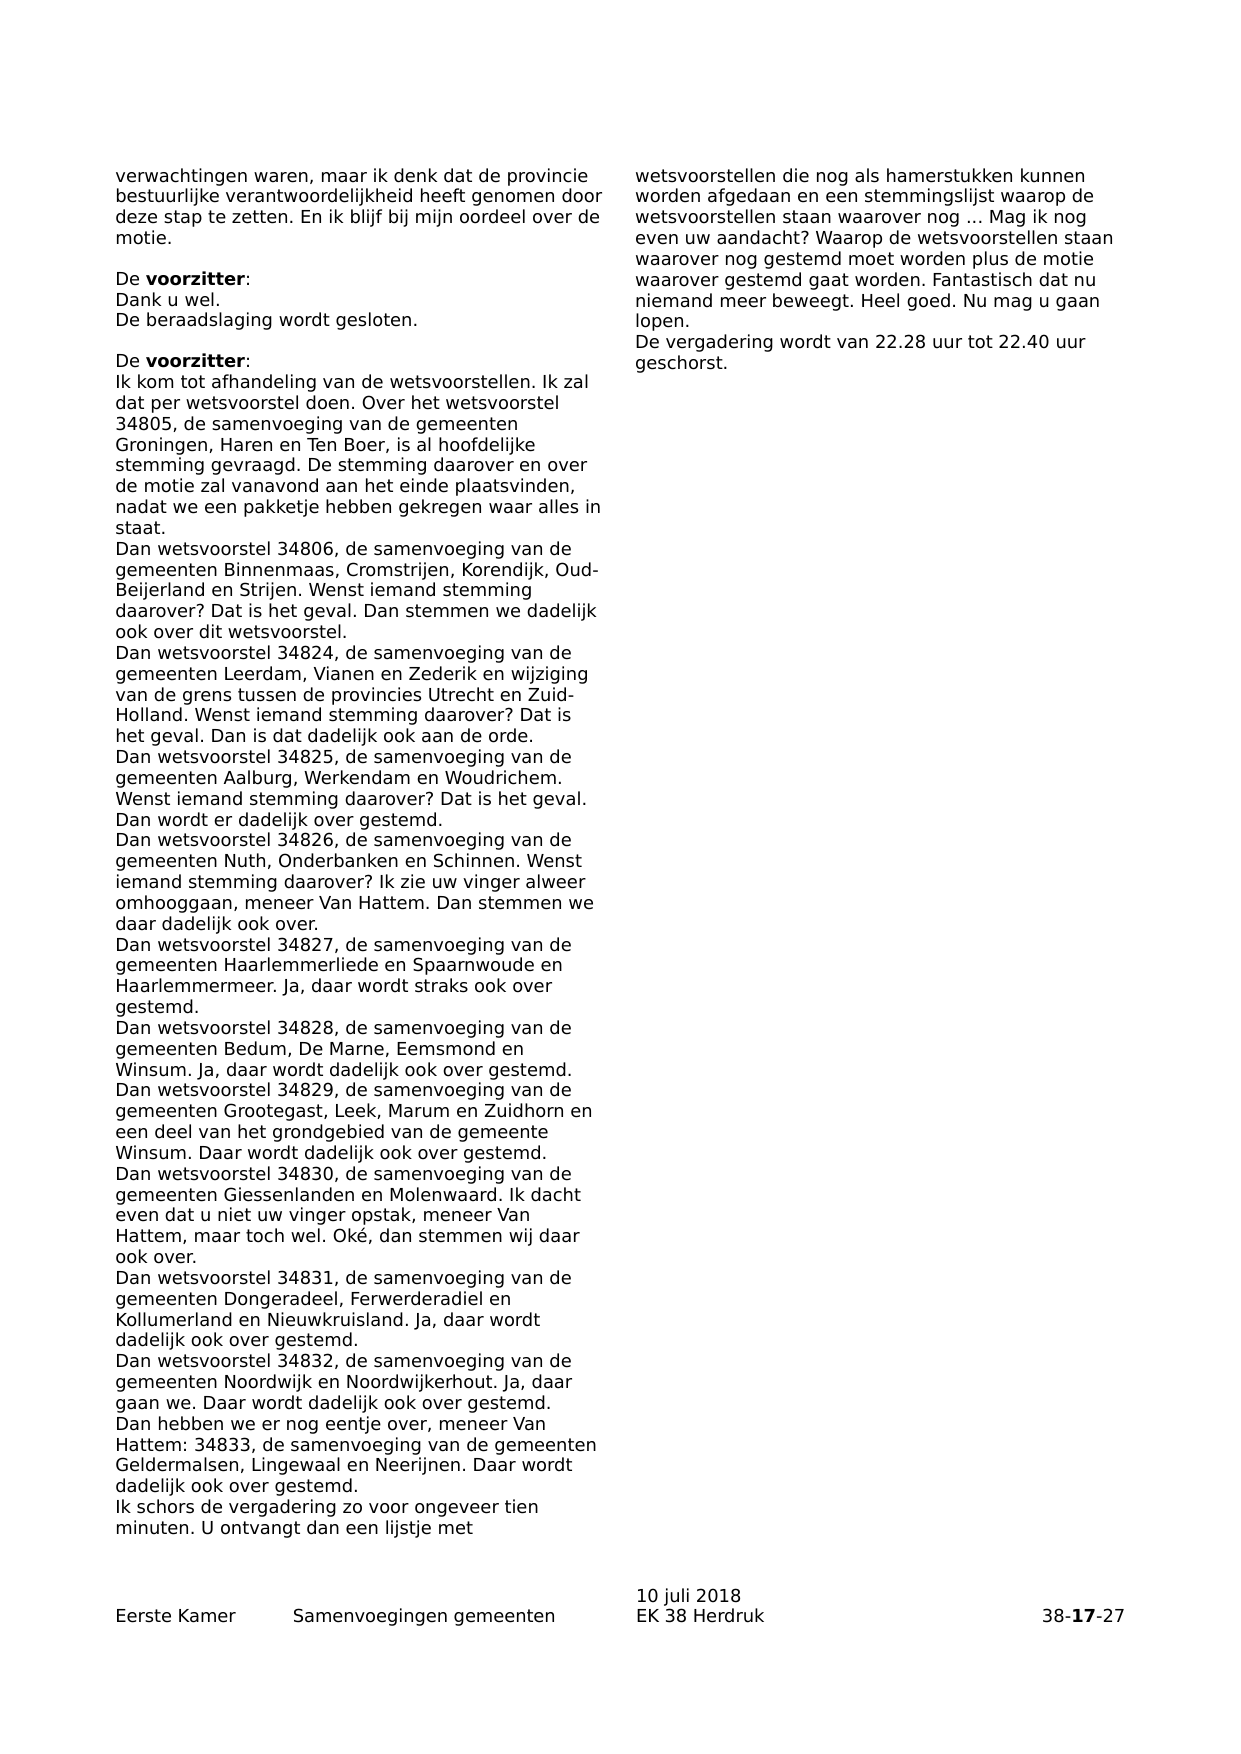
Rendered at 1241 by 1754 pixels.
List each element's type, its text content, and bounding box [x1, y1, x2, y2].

text De vergadering wordt van 22.28 uur tot 22.40 uur geschorst. [635, 332, 1125, 374]
text Dan wetsvoorstel 34831, de samenvoeging van de gemeenten Dongeradeel, Ferwerderadiel en Kollumerland en Nieuwkruisland. Ja, daar wordt dadelijk ook over gestemd. [115, 1268, 605, 1351]
text Dan wetsvoorstel 34828, de samenvoeging van de gemeenten Bedum, De Marne, Eemsmond en Winsum. Ja, daar wordt dadelijk ook over gestemd. [115, 1018, 605, 1080]
text De beraadslaging wordt gesloten. [115, 310, 605, 331]
text Dan hebben we er nog eentje over, meneer Van Hattem: 34833, de samenvoeging van de gemeenten Geldermalsen, Lingewaal en Neerijnen. Daar wordt dadelijk ook over gestemd. [115, 1413, 605, 1497]
text Dan wetsvoorstel 34827, de samenvoeging van de gemeenten Haarlemmerliede en Spaarnwoude en Haarlemmermeer. Ja, daar wordt straks ook over gestemd. [115, 934, 605, 1018]
text wetsvoorstellen die nog als hamerstukken kunnen worden afgedaan en een stemmingslijst waarop de wetsvoorstellen staan waarover nog ... Mag ik nog even uw aandacht? Waarop de wetsvoorstellen staan waarover nog gestemd moet worden plus de motie waarover gestemd gaat worden. Fantastisch dat nu niemand meer beweegt. Heel goed. Nu mag u gaan lopen. [635, 165, 1125, 332]
text Dan wetsvoorstel 34826, de samenvoeging van de gemeenten Nuth, Onderbanken en Schinnen. Wenst iemand stemming daarover? Ik zie uw vinger alweer omhooggaan, meneer Van Hattem. Dan stemmen we daar dadelijk ook over. [115, 830, 605, 934]
text Dan wetsvoorstel 34830, de samenvoeging van de gemeenten Giessenlanden en Molenwaard. Ik dacht even dat u niet uw vinger opstak, meneer Van Hattem, maar toch wel. Oké, dan stemmen wij daar ook over. [115, 1163, 605, 1268]
text De voorzitter: [115, 269, 605, 289]
text Dan wetsvoorstel 34832, de samenvoeging van de gemeenten Noordwijk en Noordwijkerhout. Ja, daar gaan we. Daar wordt dadelijk ook over gestemd. [115, 1351, 605, 1413]
text Ik kom tot afhandeling van de wetsvoorstellen. Ik zal dat per wetsvoorstel doen. Over het wetsvoorstel 34805, de samenvoeging van de gemeenten Groningen, Haren en Ten Boer, is al hoofdelijke stemming gevraagd. De stemming daarover en over de motie zal vanavond aan het einde plaatsvinden, nadat we een pakketje hebben gekregen waar alles in staat. [115, 372, 605, 538]
text verwachtingen waren, maar ik denk dat de provincie bestuurlijke verantwoordelijkheid heeft genomen door deze stap te zetten. En ik blijf bij mijn oordeel over de motie. [115, 165, 605, 249]
text Dan wetsvoorstel 34824, de samenvoeging van de gemeenten Leerdam, Vianen en Zederik en wijziging van de grens tussen de provincies Utrecht en Zuid-Holland. Wenst iemand stemming daarover? Dat is het geval. Dan is dat dadelijk ook aan de orde. [115, 643, 605, 747]
text Ik schors de vergadering zo voor ongeveer tien minuten. U ontvangt dan een lijstje met [115, 1497, 605, 1538]
text Dank u wel. [115, 289, 605, 310]
text Dan wetsvoorstel 34806, de samenvoeging van de gemeenten Binnenmaas, Cromstrijen, Korendijk, Oud-Beijerland en Strijen. Wenst iemand stemming daarover? Dat is het geval. Dan stemmen we dadelijk ook over dit wetsvoorstel. [115, 538, 605, 643]
text Dan wetsvoorstel 34825, de samenvoeging van de gemeenten Aalburg, Werkendam en Woudrichem. Wenst iemand stemming daarover? Dat is het geval. Dan wordt er dadelijk over gestemd. [115, 747, 605, 830]
text De voorzitter: [115, 351, 605, 372]
text Dan wetsvoorstel 34829, de samenvoeging van de gemeenten Grootegast, Leek, Marum en Zuidhorn en een deel van het grondgebied van de gemeente Winsum. Daar wordt dadelijk ook over gestemd. [115, 1080, 605, 1163]
